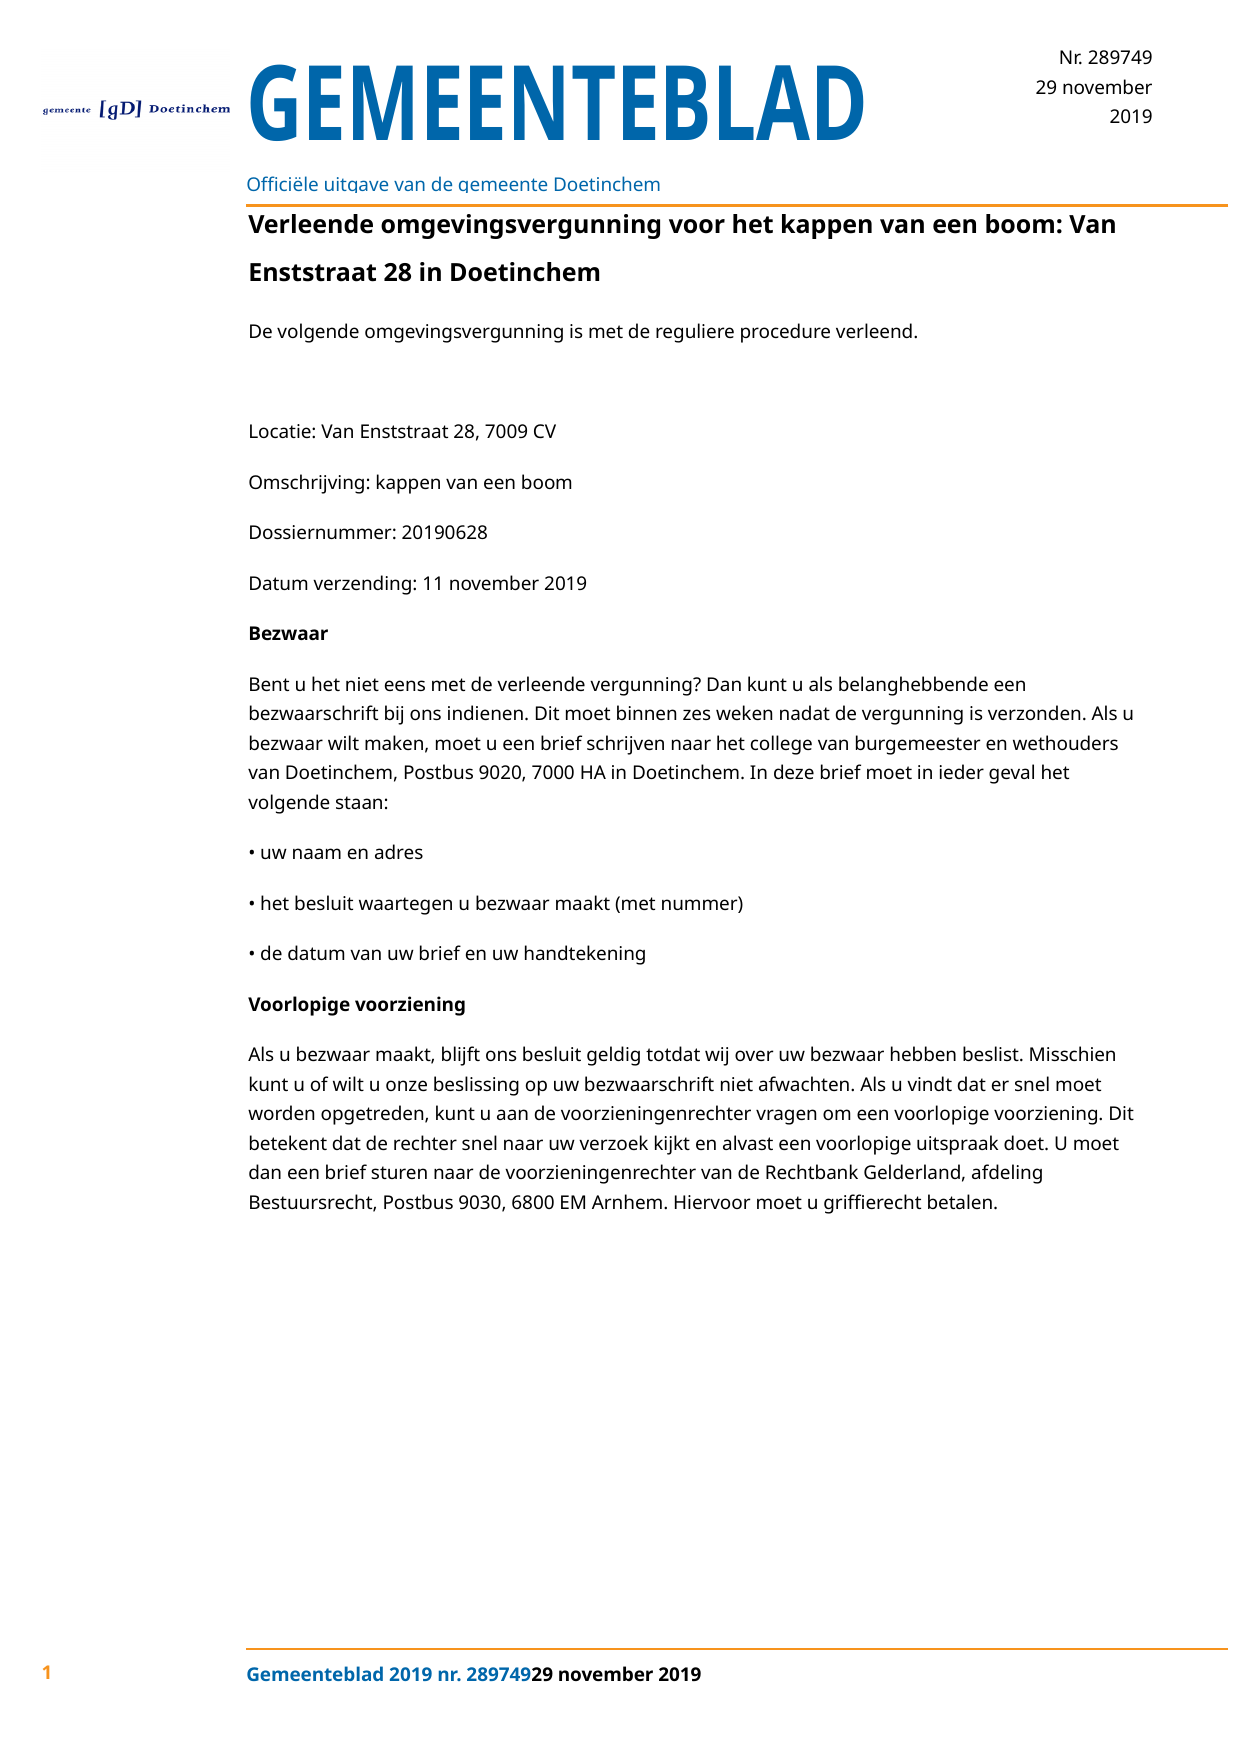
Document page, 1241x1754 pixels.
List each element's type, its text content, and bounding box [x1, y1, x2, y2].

text De volgende omgevingsvergunning is met de reguliere procedure verleend. [248, 318, 1152, 344]
text Locatie: Van Enststraat 28, 7009 CV [248, 419, 1152, 444]
picture [41, 47, 231, 172]
text • het besluit waartegen u bezwaar maakt (met nummer) [248, 890, 1152, 916]
text Voorlopige voorziening [248, 991, 1152, 1017]
text Als u bezwaar maakt, blijft ons besluit geldig totdat wij over uw bezwaar hebben beslist. Misschien kunt u of wilt u onze beslissing op uw bezwaarschrift niet afwachten. Als u vindt dat er snel moet worden opgetreden, kunt u aan de voorzieningenrechter vragen om een voorlopige voorziening. Dit betekent dat de rechter snel naar uw verzoek kijkt en alvast een voorlopige uitspraak doet. U moet dan een brief sturen naar de voorzieningenrechter van de Rechtbank Gelderland, afdeling Bestuursrecht, Postbus 9030, 6800 EM Arnhem. Hiervoor moet u griffierecht betalen. [248, 1041, 1152, 1215]
text Dossiernummer: 20190628 [248, 519, 1152, 545]
text • uw naam en adres [248, 839, 1152, 865]
text • de datum van uw brief en uw handtekening [248, 940, 1152, 966]
text Datum verzending: 11 november 2019 [248, 570, 1152, 596]
text Bent u het niet eens met de verleende vergunning? Dan kunt u als belanghebbende een bezwaarschrift bij ons indienen. Dit moet binnen zes weken nadat de vergunning is verzonden. Als u bezwaar wilt maken, moet u een brief schrijven naar het college van burgemeester en wethouders van Doetinchem, Postbus 9020, 7000 HA in Doetinchem. In deze brief moet in ieder geval het volgende staan: [248, 671, 1152, 815]
text Omschrijving: kappen van een boom [248, 469, 1152, 495]
text Bezwaar [248, 620, 1152, 646]
text Verleende omgevingsvergunning voor het kappen van een boom: Van Enststraat 28 in Doetinchem [248, 207, 1152, 288]
